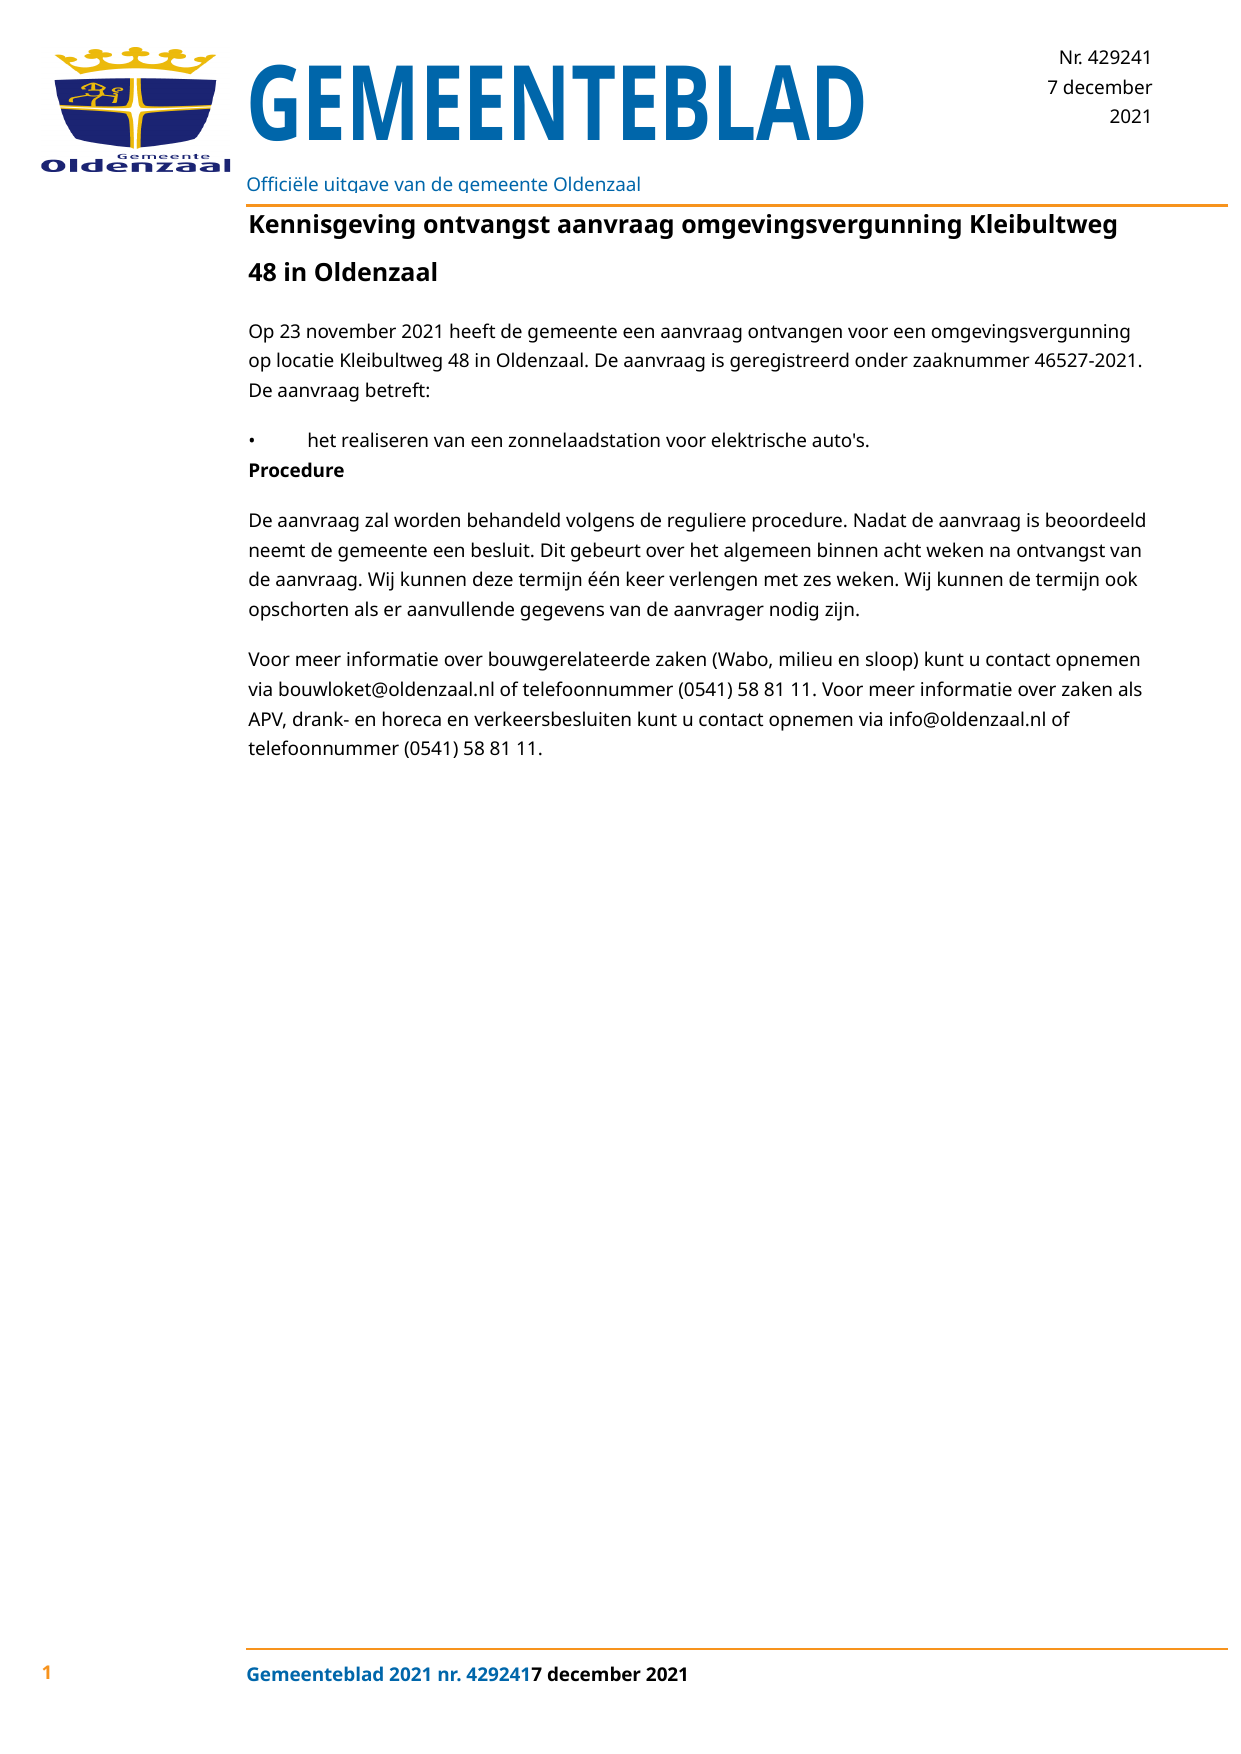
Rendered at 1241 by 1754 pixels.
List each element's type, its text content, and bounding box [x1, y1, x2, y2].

text Voor meer informatie over bouwgerelateerde zaken (Wabo, milieu en sloop) kunt u contact opnemen via bouwloket@oldenzaal.nl of telefoonnummer (0541) 58 81 11. Voor meer informatie over zaken als APV, drank- en horeca en verkeersbesluiten kunt u contact opnemen via info@oldenzaal.nl of telefoonnummer (0541) 58 81 11. [248, 647, 1152, 761]
text Procedure [248, 457, 1152, 483]
text De aanvraag zal worden behandeld volgens de reguliere procedure. Nadat de aanvraag is beoordeeld neemt de gemeente een besluit. Dit gebeurt over het algemeen binnen acht weken na ontvangst van de aanvraag. Wij kunnen deze termijn één keer verlengen met zes weken. Wij kunnen de termijn ook opschorten als er aanvullende gegevens van de aanvrager nodig zijn. [248, 507, 1152, 622]
picture [41, 47, 231, 172]
text Op 23 november 2021 heeft de gemeente een aanvraag ontvangen voor een omgevingsvergunning op locatie Kleibultweg 48 in Oldenzaal. De aanvraag is geregistreerd onder zaaknummer 46527-2021. De aanvraag betreft: [248, 318, 1152, 403]
text Kennisgeving ontvangst aanvraag omgevingsvergunning Kleibultweg 48 in Oldenzaal [248, 207, 1152, 288]
list het realiseren van een zonnelaadstation voor elektrische auto's. [248, 427, 1152, 453]
